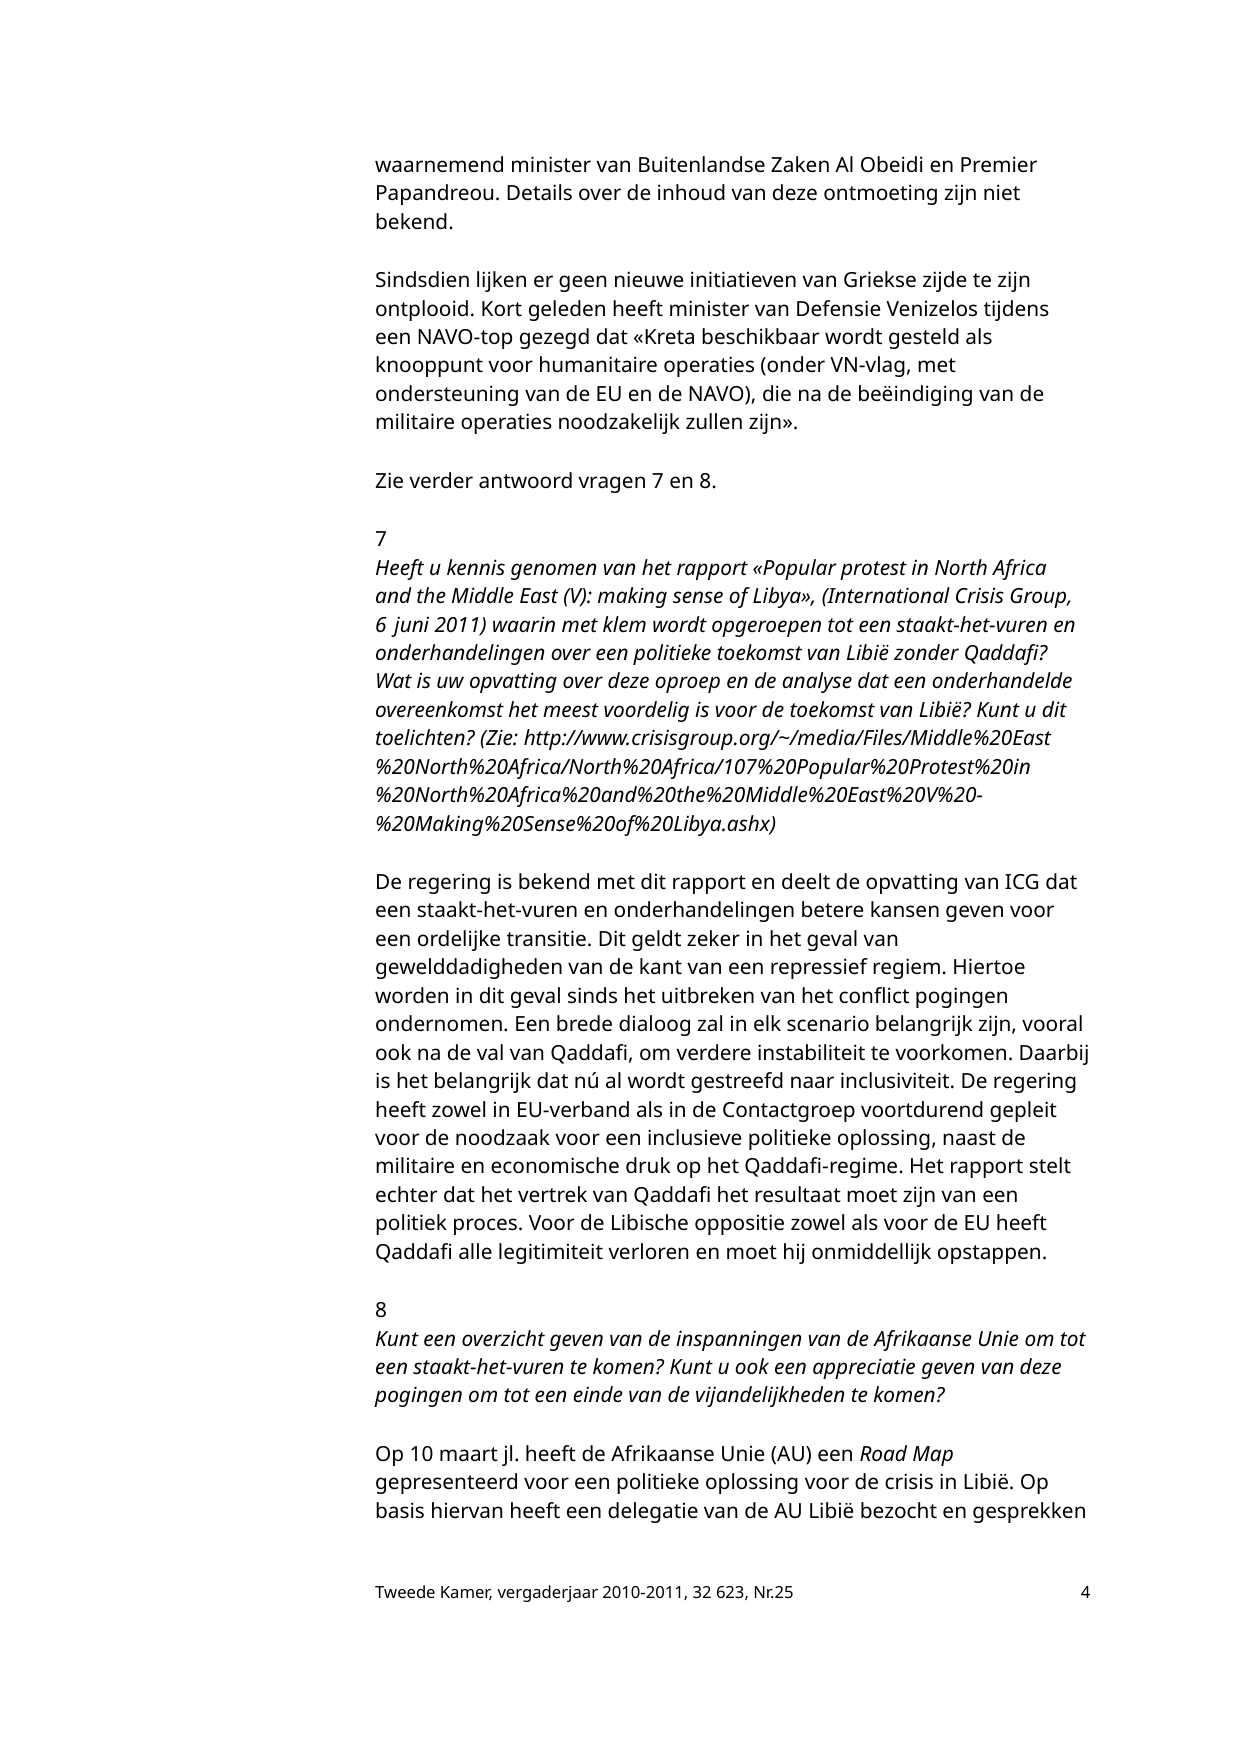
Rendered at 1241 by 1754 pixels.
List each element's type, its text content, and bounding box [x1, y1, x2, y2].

text Heeft u kennis genomen van het rapport «Popular protest in North Africa and the Middle East (V): making sense of Libya», (International Crisis Group, 6 juni 2011) waarin met klem wordt opgeroepen tot een staakt-het-vuren en onderhandelingen over een politieke toekomst van Libië zonder Qaddafi? Wat is uw opvatting over deze oproep en de analyse dat een onderhandelde overeenkomst het meest voordelig is voor de toekomst van Libië? Kunt u dit toelichten? (Zie: http://www.crisisgroup.org/~/media/Files/Middle%20East%20North%20Africa/North%20Africa/107%20Popular%20Protest%20in%20North%20Africa%20and%20the%20Middle%20East%20V%20-%20Making%20Sense%20of%20Libya.ashx) [375, 553, 1090, 837]
text Zie verder antwoord vragen 7 en 8. [375, 466, 1090, 494]
text waarnemend minister van Buitenlandse Zaken Al Obeidi en Premier Papandreou. Details over de inhoud van deze ontmoeting zijn niet bekend. [375, 150, 1090, 235]
text De regering is bekend met dit rapport en deelt de opvatting van ICG dat een staakt-het-vuren en onderhandelingen betere kansen geven voor een ordelijke transitie. Dit geldt zeker in het geval van gewelddadigheden van de kant van een repressief regiem. Hiertoe worden in dit geval sinds het uitbreken van het conflict pogingen ondernomen. Een brede dialoog zal in elk scenario belangrijk zijn, vooral ook na de val van Qaddafi, om verdere instabiliteit te voorkomen. Daarbij is het belangrijk dat nú al wordt gestreefd naar inclusiviteit. De regering heeft zowel in EU-verband als in de Contactgroep voortdurend gepleit voor de noodzaak voor een inclusieve politieke oplossing, naast de militaire en economische druk op het Qaddafi-regime. Het rapport stelt echter dat het vertrek van Qaddafi het resultaat moet zijn van een politiek proces. Voor de Libische oppositie zowel als voor de EU heeft Qaddafi alle legitimiteit verloren en moet hij onmiddellijk opstappen. [375, 867, 1090, 1265]
text Op 10 maart jl. heeft de Afrikaanse Unie (AU) een Road Map gepresenteerd voor een politieke oplossing voor de crisis in Libië. Op basis hiervan heeft een delegatie van de AU Libië bezocht en gesprekken [375, 1439, 1090, 1524]
text 8 [375, 1295, 1090, 1324]
text 7 [375, 524, 1090, 553]
text Sindsdien lijken er geen nieuwe initiatieven van Griekse zijde te zijn ontplooid. Kort geleden heeft minister van Defensie Venizelos tijdens een NAVO-top gezegd dat «Kreta beschikbaar wordt gesteld als knooppunt voor humanitaire operaties (onder VN-vlag, met ondersteuning van de EU en de NAVO), die na de beëindiging van de militaire operaties noodzakelijk zullen zijn». [375, 265, 1090, 436]
text Kunt een overzicht geven van de inspanningen van de Afrikaanse Unie om tot een staakt-het-vuren te komen? Kunt u ook een appreciatie geven van deze pogingen om tot een einde van de vijandelijkheden te komen? [375, 1324, 1090, 1409]
